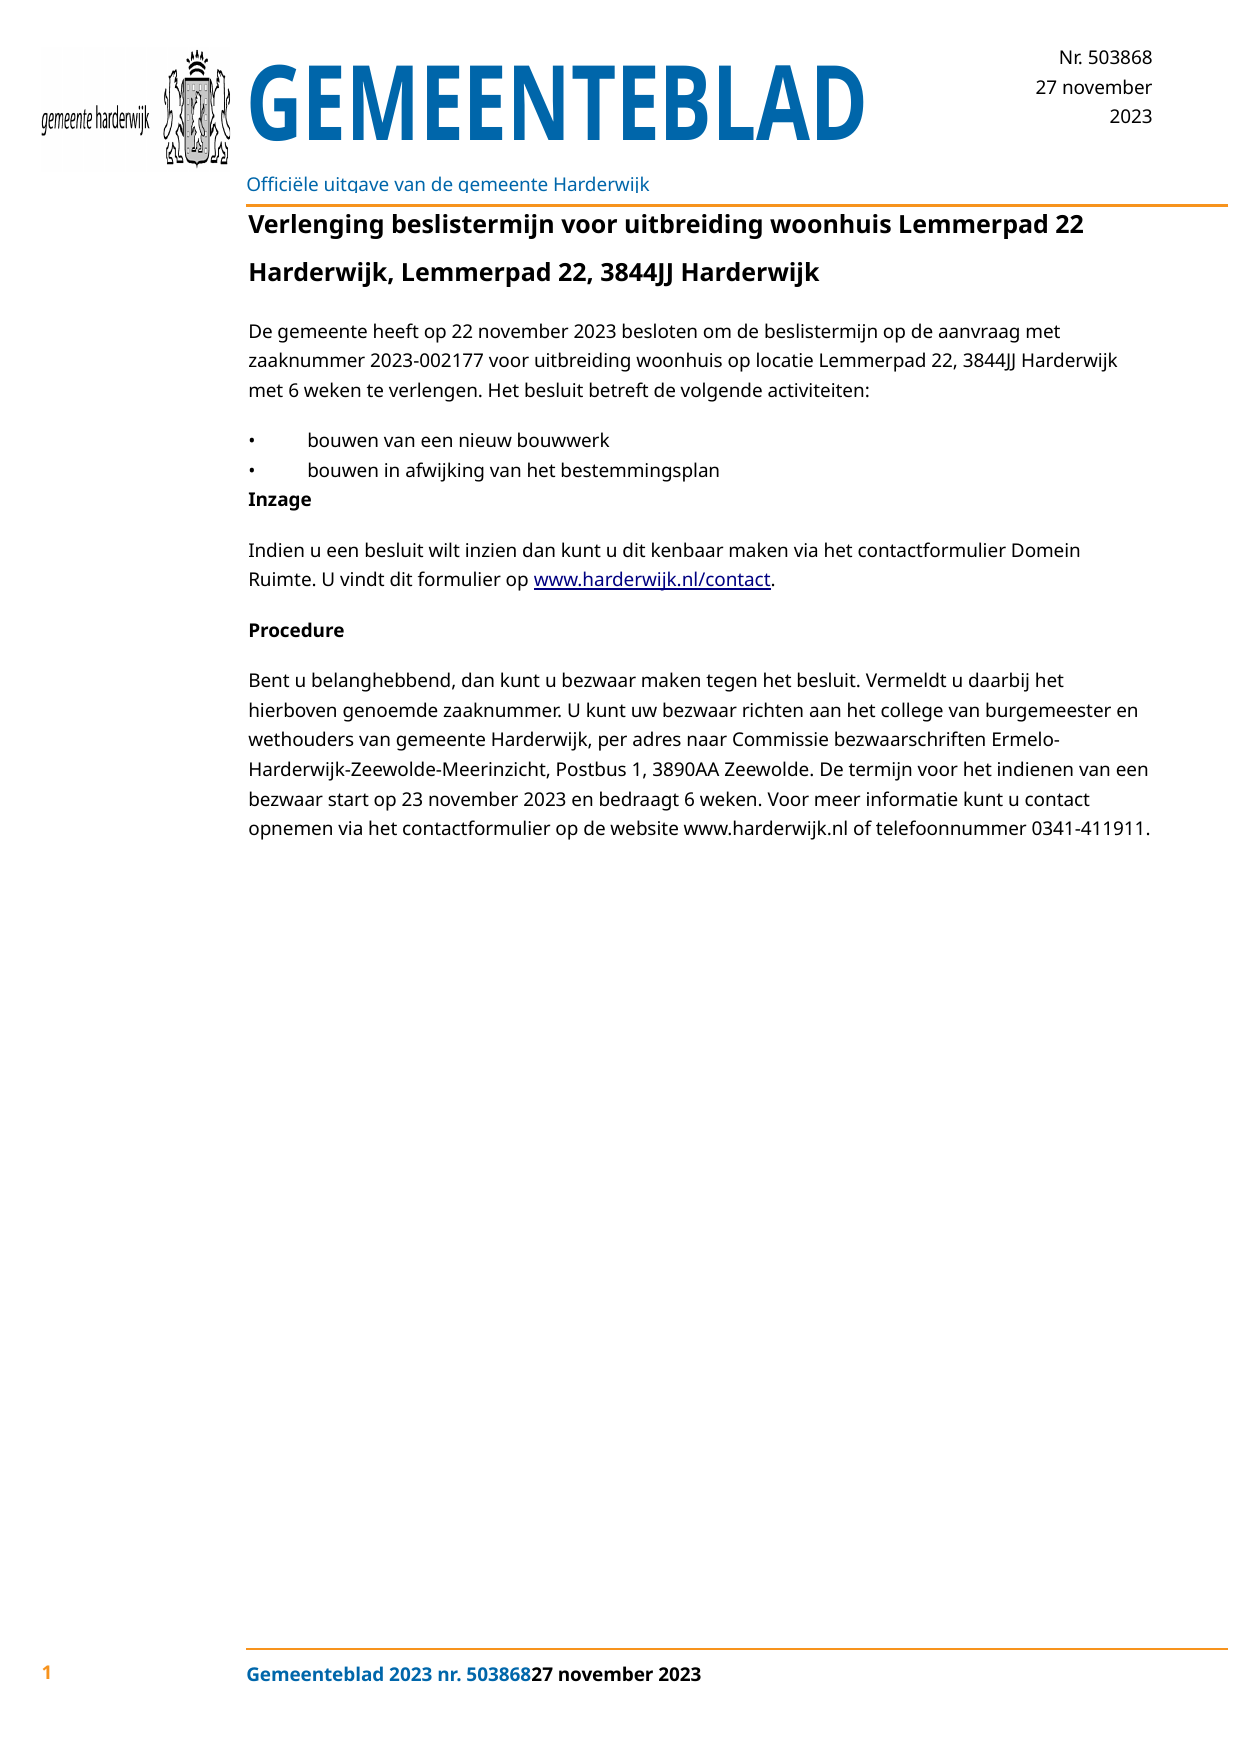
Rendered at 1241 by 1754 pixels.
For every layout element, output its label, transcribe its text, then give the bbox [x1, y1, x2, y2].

text Inzage [248, 487, 1152, 512]
picture [41, 47, 231, 172]
text De gemeente heeft op 22 november 2023 besloten om de beslistermijn op de aanvraag met zaaknummer 2023-002177 voor uitbreiding woonhuis op locatie Lemmerpad 22, 3844JJ Harderwijk met 6 weken te verlengen. Het besluit betreft de volgende activiteiten: [248, 318, 1152, 403]
text Procedure [248, 617, 1152, 643]
text Bent u belanghebbend, dan kunt u bezwaar maken tegen het besluit. Vermeldt u daarbij het hierboven genoemde zaaknummer. U kunt uw bezwaar richten aan het college van burgemeester en wethouders van gemeente Harderwijk, per adres naar Commissie bezwaarschriften Ermelo-Harderwijk-Zeewolde-Meerinzicht, Postbus 1, 3890AA Zeewolde. De termijn voor het indienen van een bezwaar start op 23 november 2023 en bedraagt 6 weken. Voor meer informatie kunt u contact opnemen via het contactformulier op de website www.harderwijk.nl of telefoonnummer 0341-411911. [248, 667, 1152, 841]
list bouwen van een nieuw bouwwerk [248, 427, 1152, 453]
text Verlenging beslistermijn voor uitbreiding woonhuis Lemmerpad 22 Harderwijk, Lemmerpad 22, 3844JJ Harderwijk [248, 207, 1152, 288]
list bouwen in afwijking van het bestemmingsplan [248, 457, 1152, 483]
text Indien u een besluit wilt inzien dan kunt u dit kenbaar maken via het contactformulier Domein Ruimte. U vindt dit formulier op www.harderwijk.nl/contact. [248, 537, 1152, 592]
